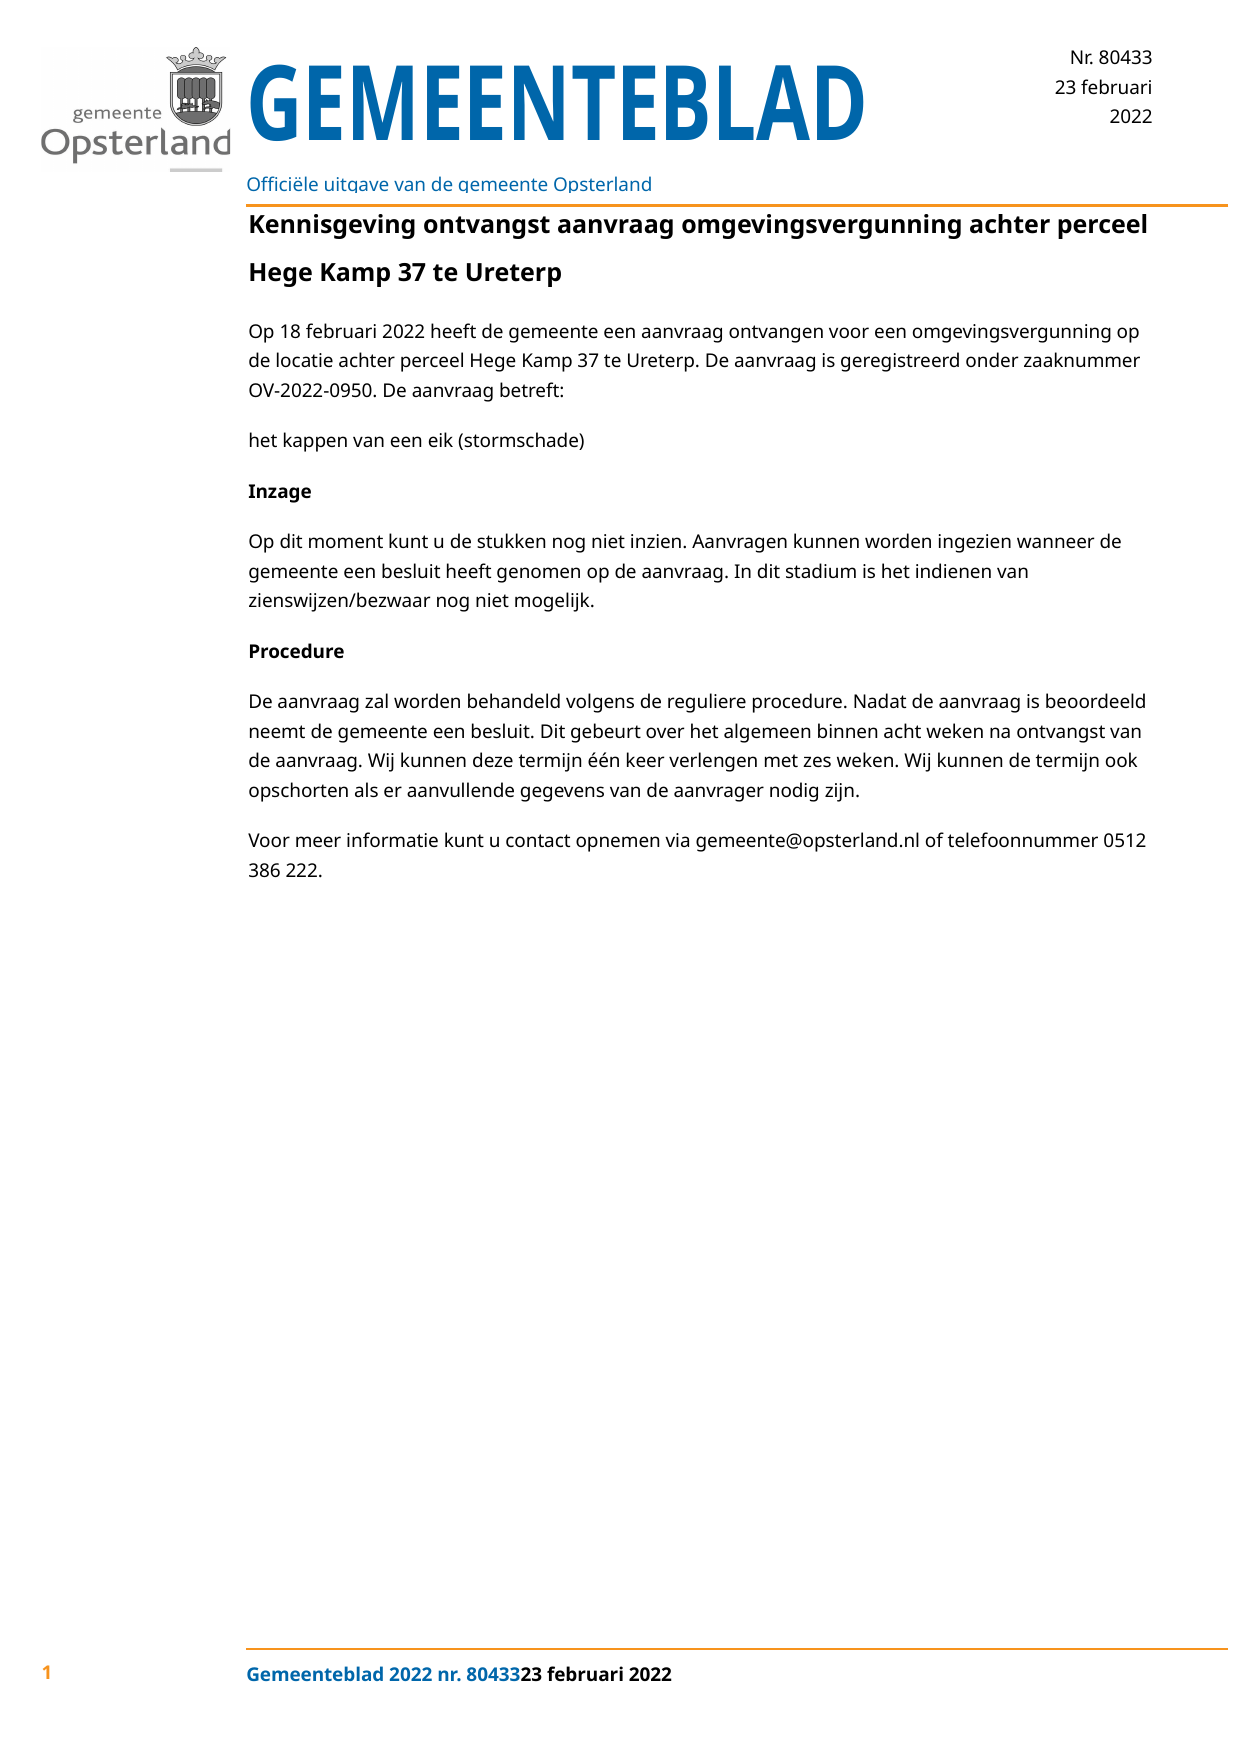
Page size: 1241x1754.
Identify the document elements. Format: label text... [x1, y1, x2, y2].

picture [41, 47, 231, 172]
text Voor meer informatie kunt u contact opnemen via gemeente@opsterland.nl of telefoonnummer 0512 386 222. [248, 827, 1152, 883]
text het kappen van een eik (stormschade) [248, 427, 1152, 453]
text Procedure [248, 638, 1152, 664]
text Op dit moment kunt u de stukken nog niet inzien. Aanvragen kunnen worden ingezien wanneer de gemeente een besluit heeft genomen op de aanvraag. In dit stadium is het indienen van zienswijzen/bezwaar nog niet mogelijk. [248, 528, 1152, 613]
text Kennisgeving ontvangst aanvraag omgevingsvergunning achter perceel Hege Kamp 37 te Ureterp [248, 207, 1152, 288]
text Op 18 februari 2022 heeft de gemeente een aanvraag ontvangen voor een omgevingsvergunning op de locatie achter perceel Hege Kamp 37 te Ureterp. De aanvraag is geregistreerd onder zaaknummer OV-2022-0950. De aanvraag betreft: [248, 318, 1152, 403]
text De aanvraag zal worden behandeld volgens de reguliere procedure. Nadat de aanvraag is beoordeeld neemt de gemeente een besluit. Dit gebeurt over het algemeen binnen acht weken na ontvangst van de aanvraag. Wij kunnen deze termijn één keer verlengen met zes weken. Wij kunnen de termijn ook opschorten als er aanvullende gegevens van de aanvrager nodig zijn. [248, 688, 1152, 803]
text Inzage [248, 478, 1152, 504]
